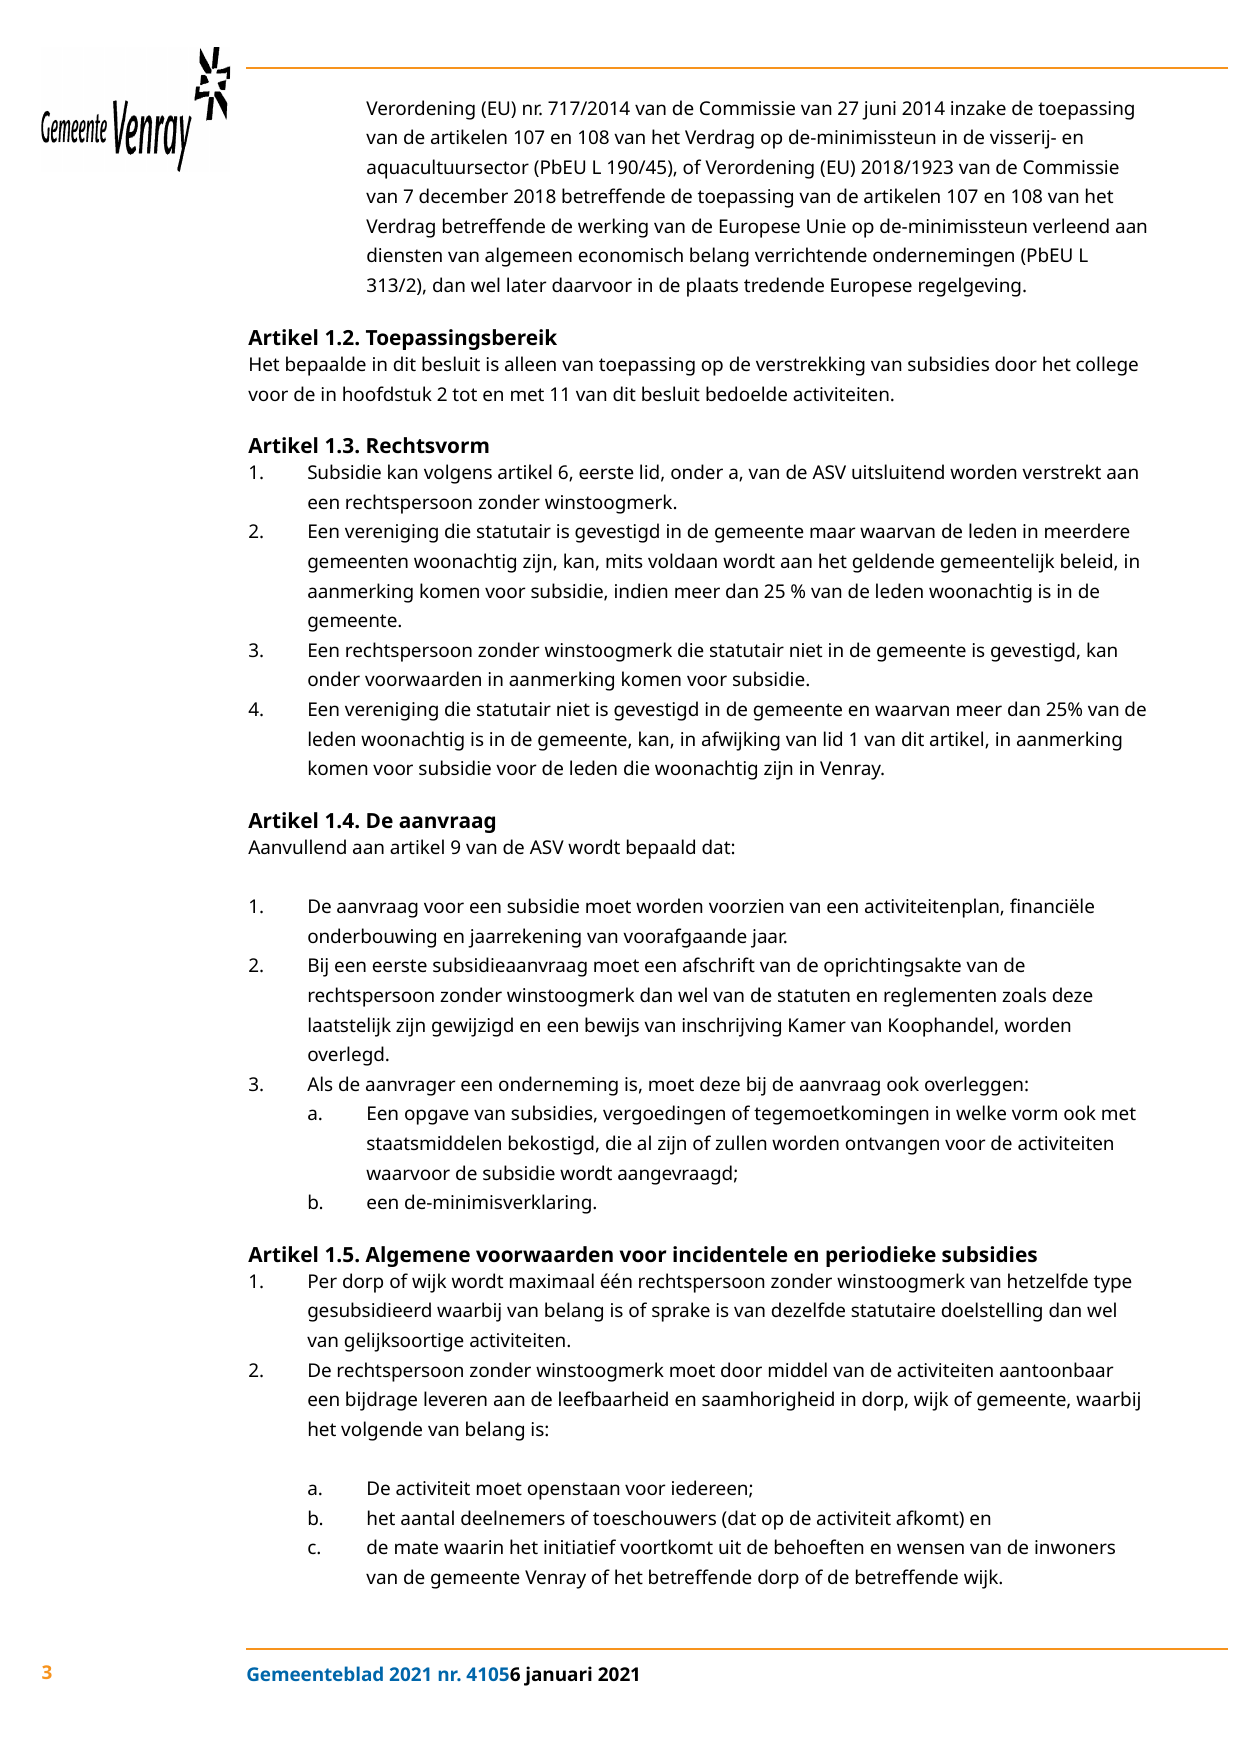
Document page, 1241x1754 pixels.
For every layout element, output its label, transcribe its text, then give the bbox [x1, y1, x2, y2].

text Aanvullend aan artikel 9 van de ASV wordt bepaald dat: [248, 834, 1152, 860]
list Een opgave van subsidies, vergoedingen of tegemoetkomingen in welke vorm ook met staatsmiddelen bekostigd, die al zijn of zullen worden ontvangen voor de activiteiten waarvoor de subsidie wordt aangevraagd; [307, 1101, 1152, 1185]
list Per dorp of wijk wordt maximaal één rechtspersoon zonder winstoogmerk van hetzelfde type gesubsidieerd waarbij van belang is of sprake is van dezelfde statutaire doelstelling dan wel van gelijksoortige activiteiten. [248, 1268, 1152, 1353]
list Een vereniging die statutair is gevestigd in de gemeente maar waarvan de leden in meerdere gemeenten woonachtig zijn, kan, mits voldaan wordt aan het geldende gemeentelijk beleid, in aanmerking komen voor subsidie, indien meer dan 25 % van de leden woonachtig is in de gemeente. [248, 519, 1152, 633]
list De activiteit moet openstaan voor iedereen; [307, 1475, 1152, 1501]
text Het bepaalde in dit besluit is alleen van toepassing op de verstrekking van subsidies door het college voor de in hoofdstuk 2 tot en met 11 van dit besluit bedoelde activiteiten. [248, 351, 1152, 406]
list Als de aanvrager een onderneming is, moet deze bij de aanvraag ook overleggen: [248, 1071, 1152, 1097]
list Subsidie kan volgens artikel 6, eerste lid, onder a, van de ASV uitsluitend worden verstrekt aan een rechtspersoon zonder winstoogmerk. [248, 459, 1152, 515]
list de mate waarin het initiatief voortkomt uit de behoeften en wensen van de inwoners van de gemeente Venray of het betreffende dorp of de betreffende wijk. [307, 1534, 1152, 1590]
list Bij een eerste subsidieaanvraag moet een afschrift van de oprichtingsakte van de rechtspersoon zonder winstoogmerk dan wel van de statuten en reglementen zoals deze laatstelijk zijn gewijzigd en een bewijs van inschrijving Kamer van Koophandel, worden overlegd. [248, 953, 1152, 1067]
list Een vereniging die statutair niet is gevestigd in de gemeente en waarvan meer dan 25% van de leden woonachtig is in de gemeente, kan, in afwijking van lid 1 van dit artikel, in aanmerking komen voor subsidie voor de leden die woonachtig zijn in Venray. [248, 696, 1152, 781]
text Artikel 1.3. Rechtsvorm [248, 431, 1152, 459]
list Een rechtspersoon zonder winstoogmerk die statutair niet in de gemeente is gevestigd, kan onder voorwaarden in aanmerking komen voor subsidie. [248, 637, 1152, 692]
text Artikel 1.2. Toepassingsbereik [248, 323, 1152, 351]
picture [41, 47, 231, 172]
list De aanvraag voor een subsidie moet worden voorzien van een activiteitenplan, financiële onderbouwing en jaarrekening van voorafgaande jaar. [248, 893, 1152, 949]
list Verordening (EU) nr. 717/2014 van de Commissie van 27 juni 2014 inzake de toepassing van de artikelen 107 en 108 van het Verdrag op de-minimissteun in de visserij- en aquacultuursector (PbEU L 190/45), of Verordening (EU) 2018/1923 van de Commissie van 7 december 2018 betreffende de toepassing van de artikelen 107 en 108 van het Verdrag betreffende de werking van de Europese Unie op de-minimissteun verleend aan diensten van algemeen economisch belang verrichtende ondernemingen (PbEU L 313/2), dan wel later daarvoor in de plaats tredende Europese regelgeving. [307, 95, 1152, 298]
text Artikel 1.5. Algemene voorwaarden voor incidentele en periodieke subsidies [248, 1240, 1152, 1268]
text Artikel 1.4. De aanvraag [248, 806, 1152, 834]
list een de-minimisverklaring. [307, 1189, 1152, 1215]
list het aantal deelnemers of toeschouwers (dat op de activiteit afkomt) en [307, 1505, 1152, 1531]
list De rechtspersoon zonder winstoogmerk moet door middel van de activiteiten aantoonbaar een bijdrage leveren aan de leefbaarheid en saamhorigheid in dorp, wijk of gemeente, waarbij het volgende van belang is: [248, 1357, 1152, 1442]
